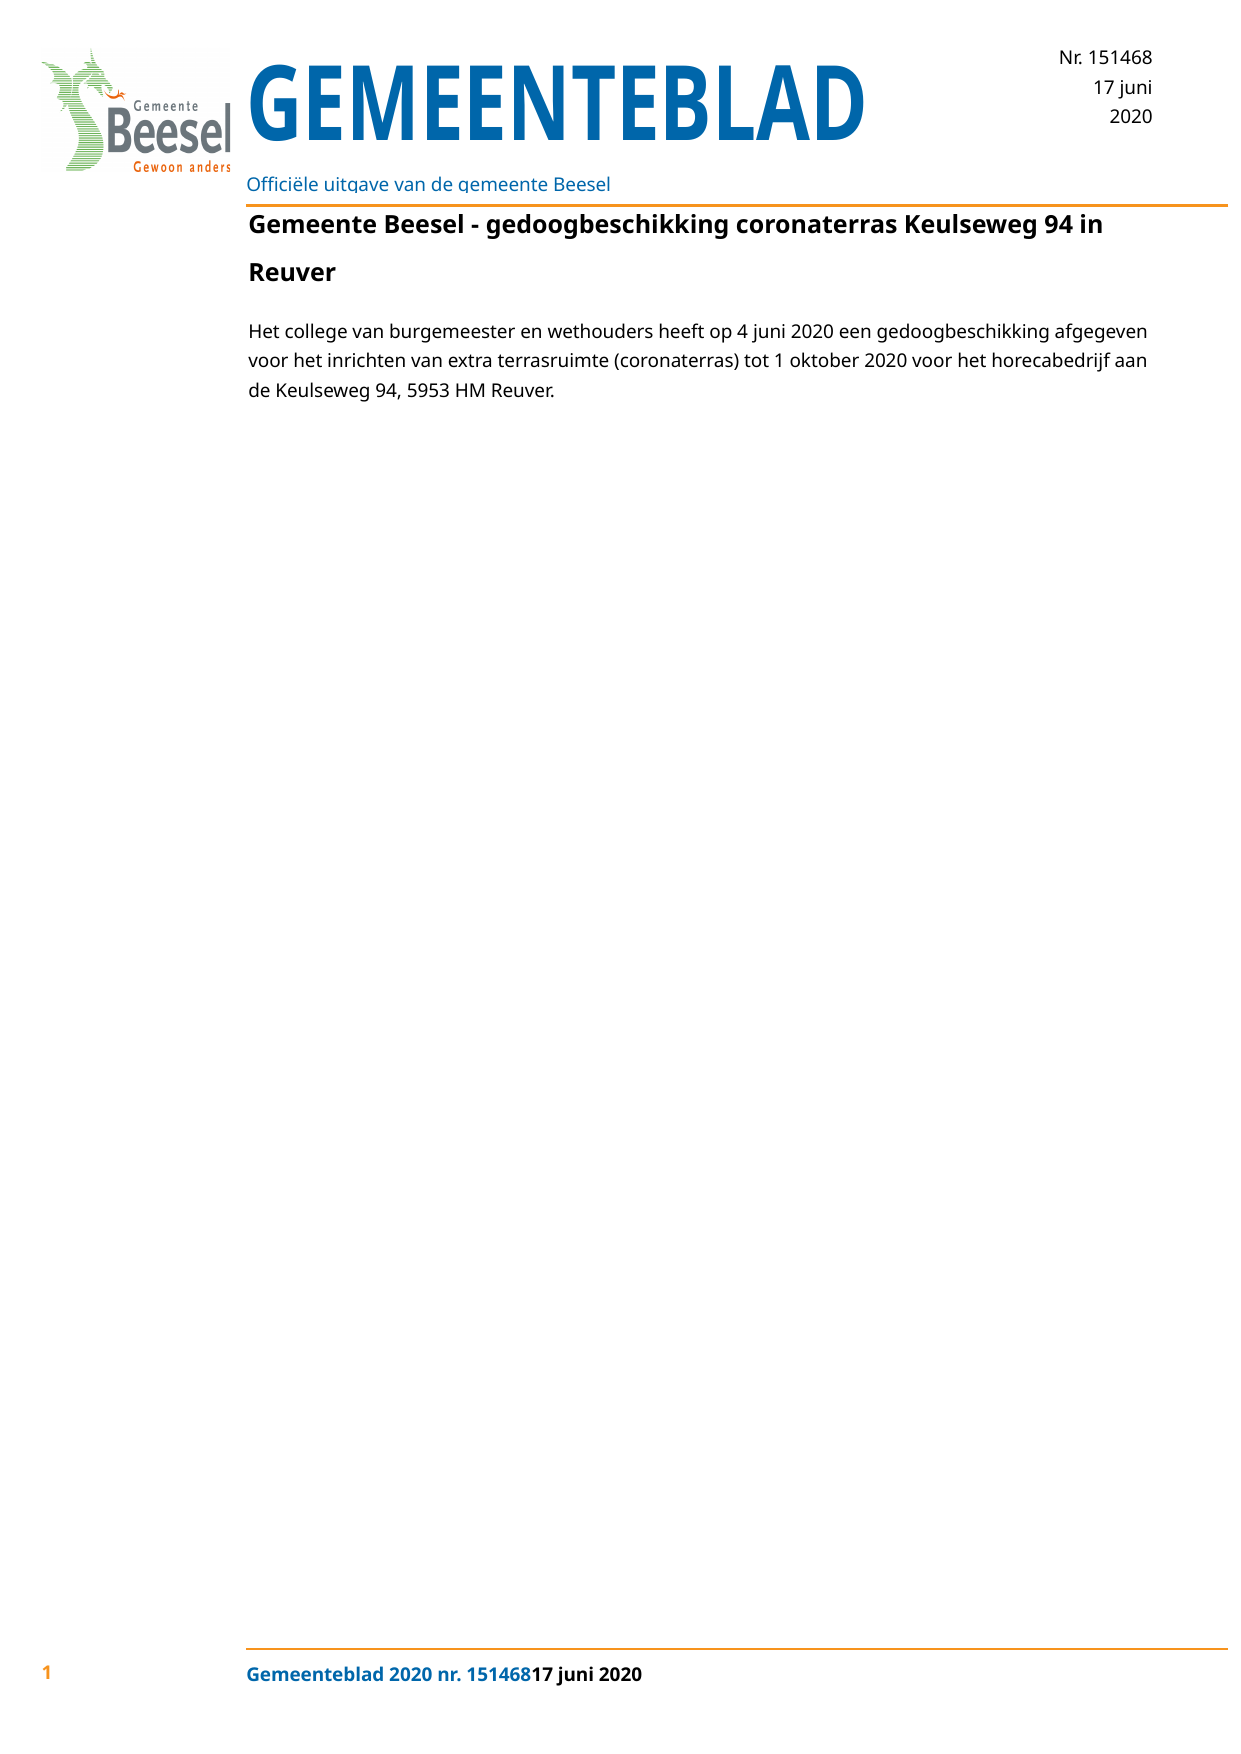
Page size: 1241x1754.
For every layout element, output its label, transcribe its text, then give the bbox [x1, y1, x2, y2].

picture [41, 47, 231, 172]
text Gemeente Beesel - gedoogbeschikking coronaterras Keulseweg 94 in Reuver [248, 207, 1152, 288]
text Het college van burgemeester en wethouders heeft op 4 juni 2020 een gedoogbeschikking afgegeven voor het inrichten van extra terrasruimte (coronaterras) tot 1 oktober 2020 voor het horecabedrijf aan de Keulseweg 94, 5953 HM Reuver. [248, 318, 1152, 403]
